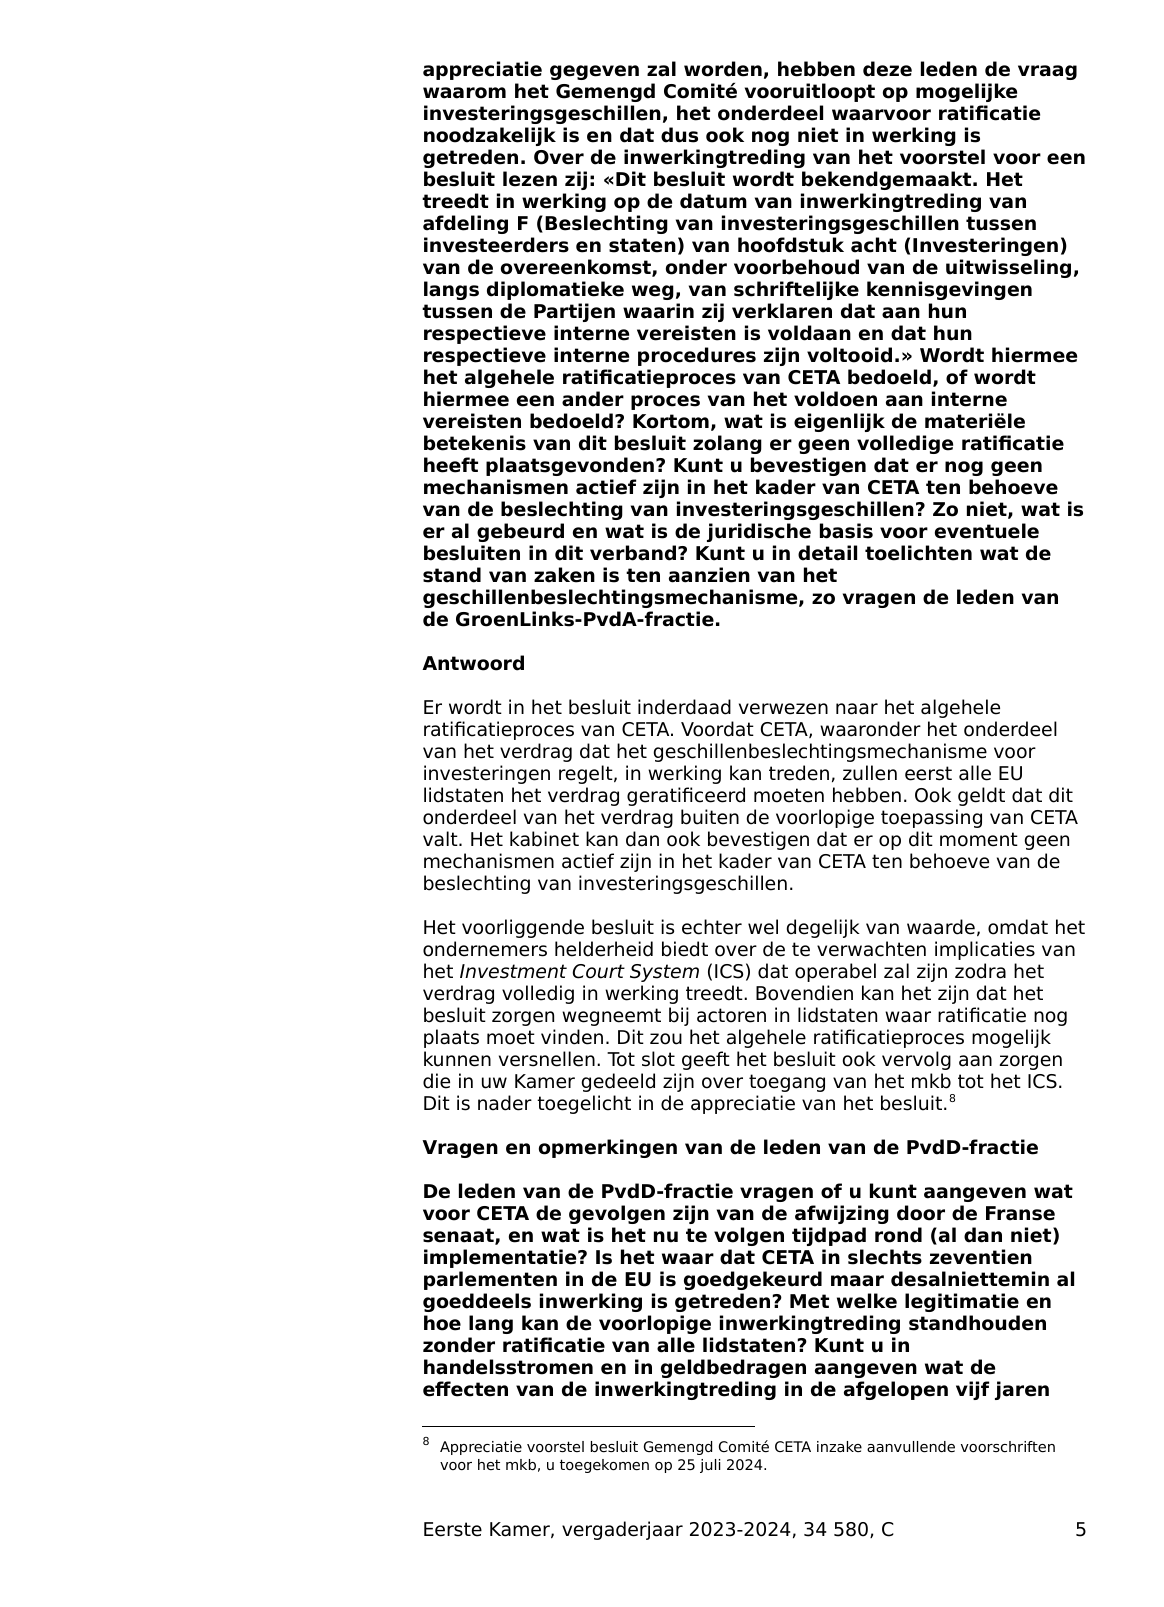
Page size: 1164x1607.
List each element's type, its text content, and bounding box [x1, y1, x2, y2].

text Er wordt in het besluit inderdaad verwezen naar het algehele ratificatieproces van CETA. Voordat CETA, waaronder het onderdeel van het verdrag dat het geschillenbeslechtingsmechanisme voor investeringen regelt, in werking kan treden, zullen eerst alle EU lidstaten het verdrag geratificeerd moeten hebben. Ook geldt dat dit onderdeel van het verdrag buiten de voorlopige toepassing van CETA valt. Het kabinet kan dan ook bevestigen dat er op dit moment geen mechanismen actief zijn in het kader van CETA ten behoeve van de beslechting van investeringsgeschillen. [422, 697, 1087, 895]
subtitle Antwoord [422, 653, 1087, 675]
subtitle Vragen en opmerkingen van de leden van de PvdD-fractie [422, 1137, 1087, 1159]
text Het voorliggende besluit is echter wel degelijk van waarde, omdat het ondernemers helderheid biedt over de te verwachten implicaties van het Investment Court System (ICS) dat operabel zal zijn zodra het verdrag volledig in werking treedt. Bovendien kan het zijn dat het besluit zorgen wegneemt bij actoren in lidstaten waar ratificatie nog plaats moet vinden. Dit zou het algehele ratificatieproces mogelijk kunnen versnellen. Tot slot geeft het besluit ook vervolg aan zorgen die in uw Kamer gedeeld zijn over toegang van het mkb tot het ICS. Dit is nader toegelicht in de appreciatie van het besluit. [422, 917, 1087, 1115]
text De leden van de PvdD-fractie vragen of u kunt aangeven wat voor CETA de gevolgen zijn van de afwijzing door de Franse senaat, en wat is het nu te volgen tijdpad rond (al dan niet) implementatie? Is het waar dat CETA in slechts zeventien parlementen in de EU is goedgekeurd maar desalniettemin al goeddeels inwerking is getreden? Met welke legitimatie en hoe lang kan de voorlopige inwerkingtreding standhouden zonder ratificatie van alle lidstaten? Kunt u in handelsstromen en in geldbedragen aangeven wat de effecten van de inwerkingtreding in de afgelopen vijf jaren [422, 1181, 1087, 1401]
text Appreciatie voorstel besluit Gemengd Comité CETA inzake aanvullende voorschriften voor het mkb, u toegekomen op 25 juli 2024. [422, 1435, 1087, 1474]
text appreciatie gegeven zal worden, hebben deze leden de vraag waarom het Gemengd Comité vooruitloopt op mogelijke investeringsgeschillen, het onderdeel waarvoor ratificatie noodzakelijk is en dat dus ook nog niet in werking is getreden. Over de inwerkingtreding van het voorstel voor een besluit lezen zij: «Dit besluit wordt bekendgemaakt. Het treedt in werking op de datum van inwerkingtreding van afdeling F (Beslechting van investeringsgeschillen tussen investeerders en staten) van hoofdstuk acht (Investeringen) van de overeenkomst, onder voorbehoud van de uitwisseling, langs diplomatieke weg, van schriftelijke kennisgevingen tussen de Partijen waarin zij verklaren dat aan hun respectieve interne vereisten is voldaan en dat hun respectieve interne procedures zijn voltooid.» Wordt hiermee het algehele ratificatieproces van CETA bedoeld, of wordt hiermee een ander proces van het voldoen aan interne vereisten bedoeld? Kortom, wat is eigenlijk de materiële betekenis van dit besluit zolang er geen volledige ratificatie heeft plaatsgevonden? Kunt u bevestigen dat er nog geen mechanismen actief zijn in het kader van CETA ten behoeve van de beslechting van investeringsgeschillen? Zo niet, wat is er al gebeurd en wat is de juridische basis voor eventuele besluiten in dit verband? Kunt u in detail toelichten wat de stand van zaken is ten aanzien van het geschillenbeslechtingsmechanisme, zo vragen de leden van de GroenLinks-PvdA-fractie. [422, 59, 1087, 631]
